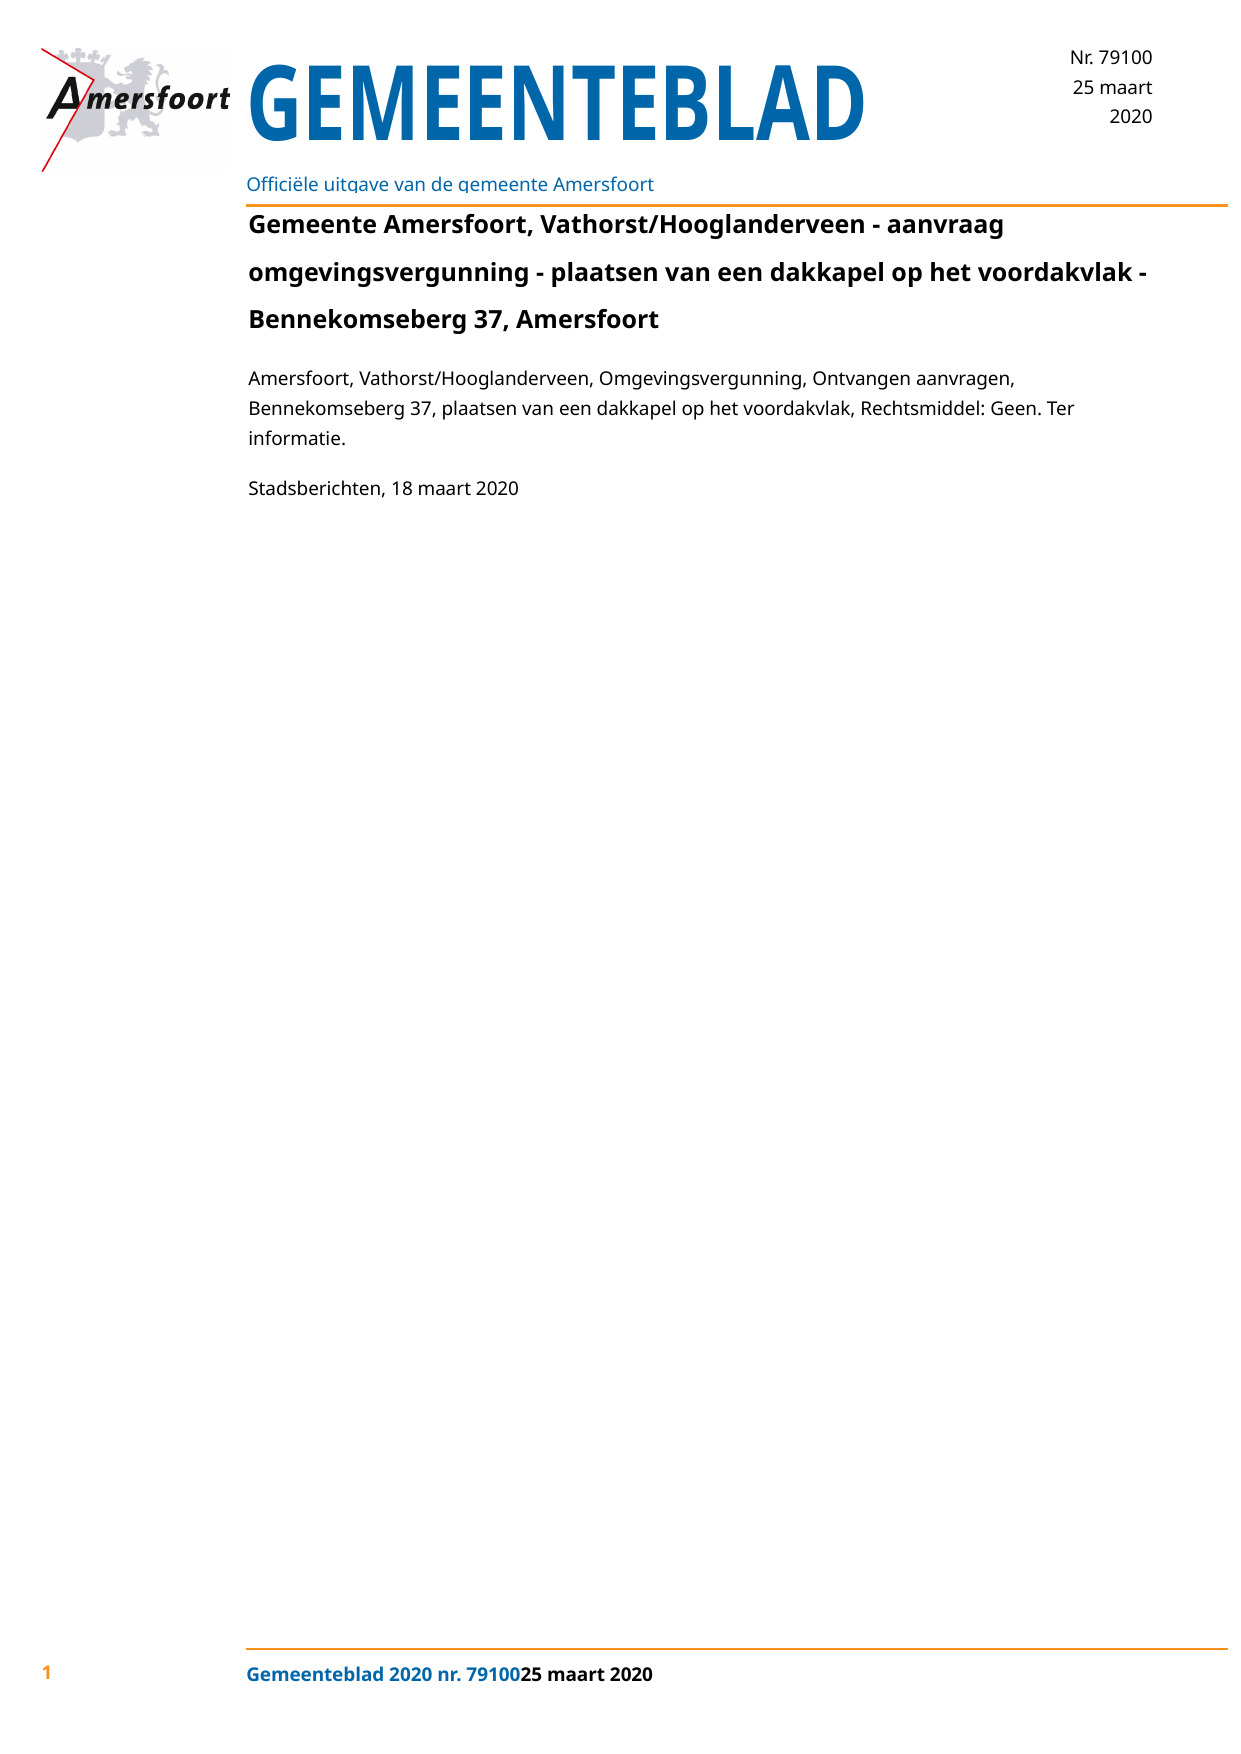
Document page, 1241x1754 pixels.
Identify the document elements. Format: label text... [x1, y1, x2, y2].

text Amersfoort, Vathorst/Hooglanderveen, Omgevingsvergunning, Ontvangen aanvragen, Bennekomseberg 37, plaatsen van een dakkapel op het voordakvlak, Rechtsmiddel: Geen. Ter informatie. [248, 366, 1152, 450]
picture [41, 47, 231, 172]
text Gemeente Amersfoort, Vathorst/Hooglanderveen - aanvraag omgevingsvergunning - plaatsen van een dakkapel op het voordakvlak - Bennekomseberg 37, Amersfoort [248, 207, 1152, 336]
text Stadsberichten, 18 maart 2020 [248, 475, 1152, 501]
